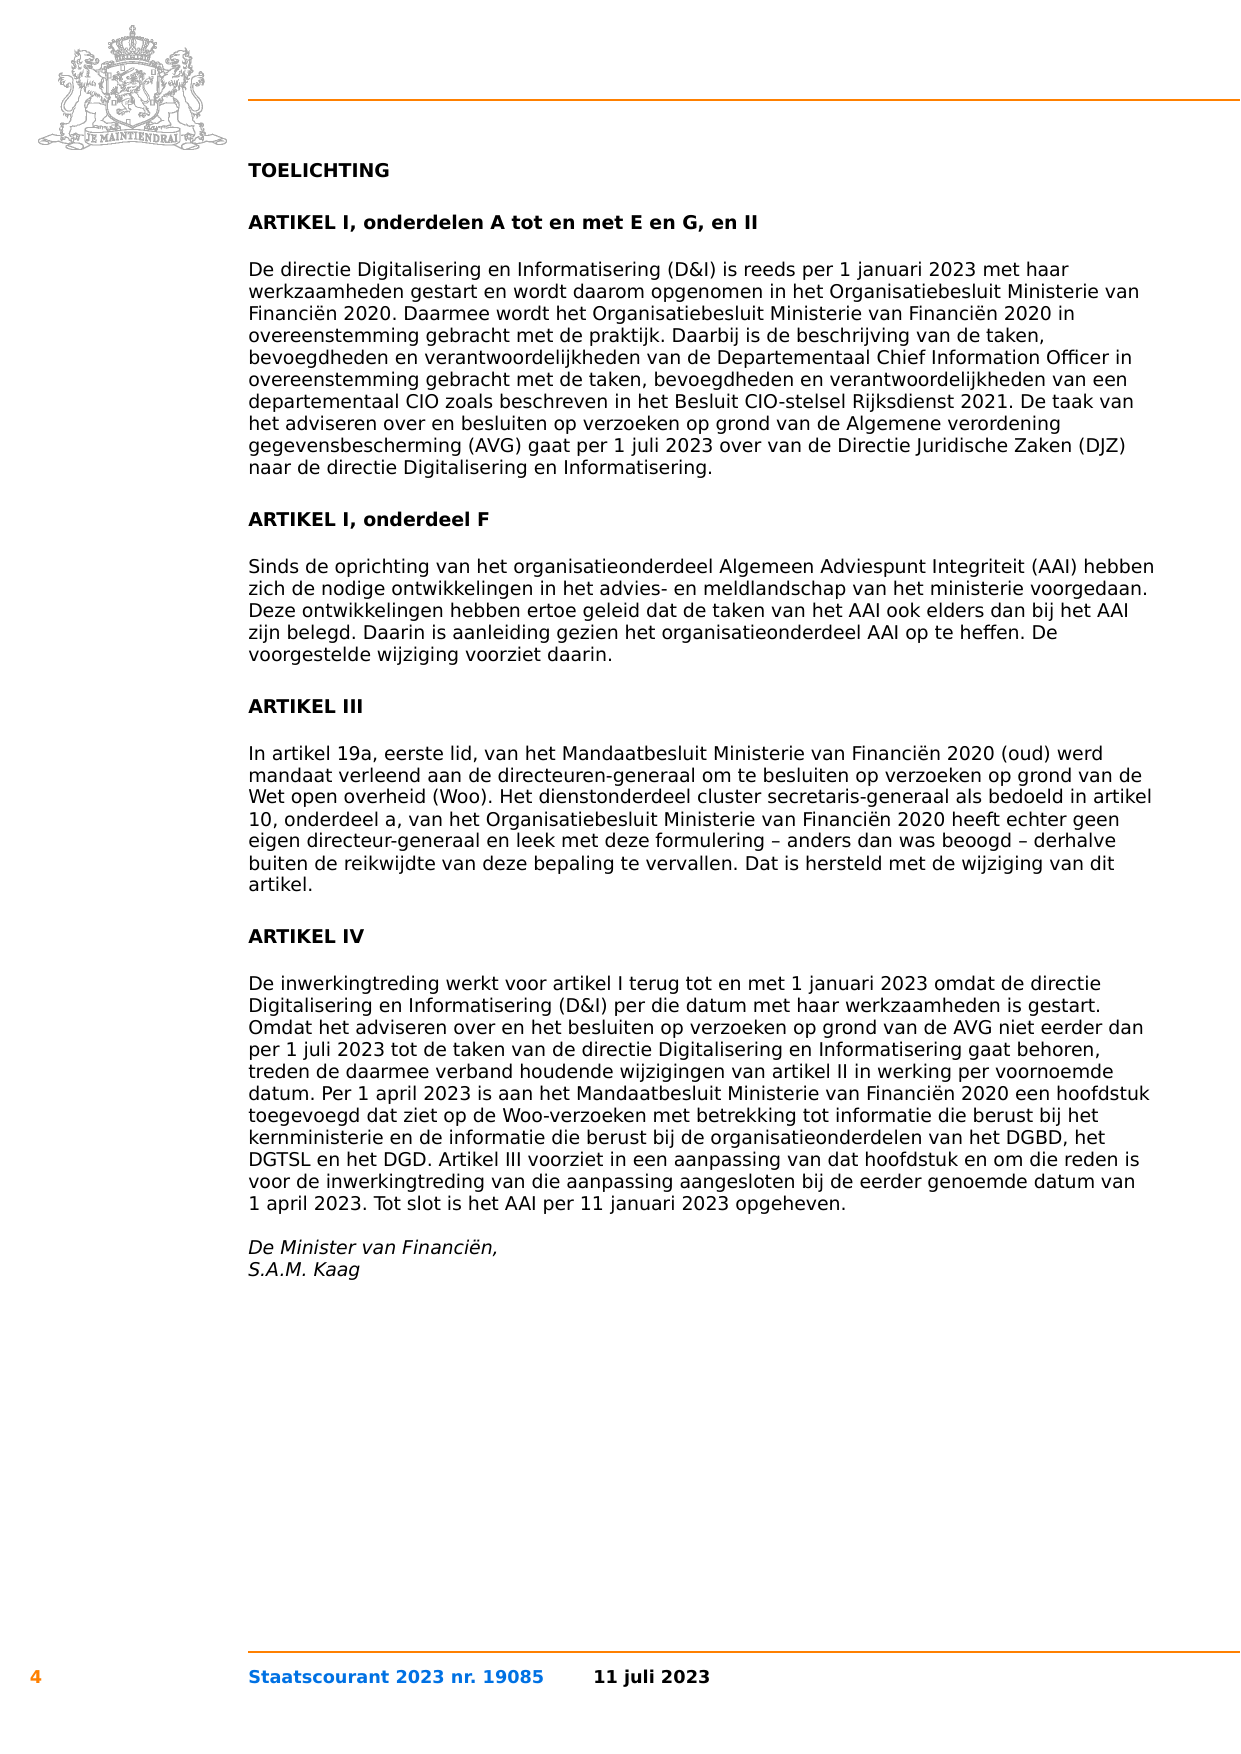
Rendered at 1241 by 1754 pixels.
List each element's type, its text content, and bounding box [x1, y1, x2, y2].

text De directie Digitalisering en Informatisering (D&I) is reeds per 1 januari 2023 met haar werkzaamheden gestart en wordt daarom opgenomen in het Organisatiebesluit Ministerie van Financiën 2020. Daarmee wordt het Organisatiebesluit Ministerie van Financiën 2020 in overeenstemming gebracht met de praktijk. Daarbij is de beschrijving van de taken, bevoegdheden en verantwoordelijkheden van de Departementaal Chief Information Officer in overeenstemming gebracht met de taken, bevoegdheden en verantwoordelijkheden van een departementaal CIO zoals beschreven in het Besluit CIO-stelsel Rijksdienst 2021. De taak van het adviseren over en besluiten op verzoeken op grond van de Algemene verordening gegevensbescherming (AVG) gaat per 1 juli 2023 over van de Directie Juridische Zaken (DJZ) naar de directie Digitalisering en Informatisering. [248, 259, 1163, 479]
text Sinds de oprichting van het organisatieonderdeel Algemeen Adviespunt Integriteit (AAI) hebben zich de nodige ontwikkelingen in het advies- en meldlandschap van het ministerie voorgedaan. Deze ontwikkelingen hebben ertoe geleid dat de taken van het AAI ook elders dan bij het AAI zijn belegd. Daarin is aanleiding gezien het organisatieonderdeel AAI op te heffen. De voorgestelde wijziging voorziet daarin. [248, 556, 1163, 666]
text In artikel 19a, eerste lid, van het Mandaatbesluit Ministerie van Financiën 2020 (oud) werd mandaat verleend aan de directeuren-generaal om te besluiten op verzoeken op grond van de Wet open overheid (Woo). Het dienstonderdeel cluster secretaris-generaal als bedoeld in artikel 10, onderdeel a, van het Organisatiebesluit Ministerie van Financiën 2020 heeft echter geen eigen directeur-generaal en leek met deze formulering – anders dan was beoogd – derhalve buiten de reikwijdte van deze bepaling te vervallen. Dat is hersteld met de wijziging van dit artikel. [248, 742, 1163, 896]
picture [38, 25, 227, 150]
subtitle ARTIKEL I, onderdeel F [248, 509, 1163, 531]
subtitle ARTIKEL I, onderdelen A tot en met E en G, en II [248, 212, 1163, 234]
text De Minister van Financiën, S.A.M. Kaag [248, 1237, 1163, 1281]
subtitle ARTIKEL IV [248, 926, 1163, 948]
subtitle ARTIKEL III [248, 696, 1163, 717]
text De inwerkingtreding werkt voor artikel I terug tot en met 1 januari 2023 omdat de directie Digitalisering en Informatisering (D&I) per die datum met haar werkzaamheden is gestart. Omdat het adviseren over en het besluiten op verzoeken op grond van de AVG niet eerder dan per 1 juli 2023 tot de taken van de directie Digitalisering en Informatisering gaat behoren, treden de daarmee verband houdende wijzigingen van artikel II in werking per voornoemde datum. Per 1 april 2023 is aan het Mandaatbesluit Ministerie van Financiën 2020 een hoofdstuk toegevoegd dat ziet op de Woo-verzoeken met betrekking tot informatie die berust bij het kernministerie en de informatie die berust bij de organisatieonderdelen van het DGBD, het DGTSL en het DGD. Artikel III voorziet in een aanpassing van dat hoofdstuk en om die reden is voor de inwerkingtreding van die aanpassing aangesloten bij de eerder genoemde datum van 1 april 2023. Tot slot is het AAI per 11 januari 2023 opgeheven. [248, 973, 1163, 1215]
subtitle TOELICHTING [248, 160, 1163, 182]
